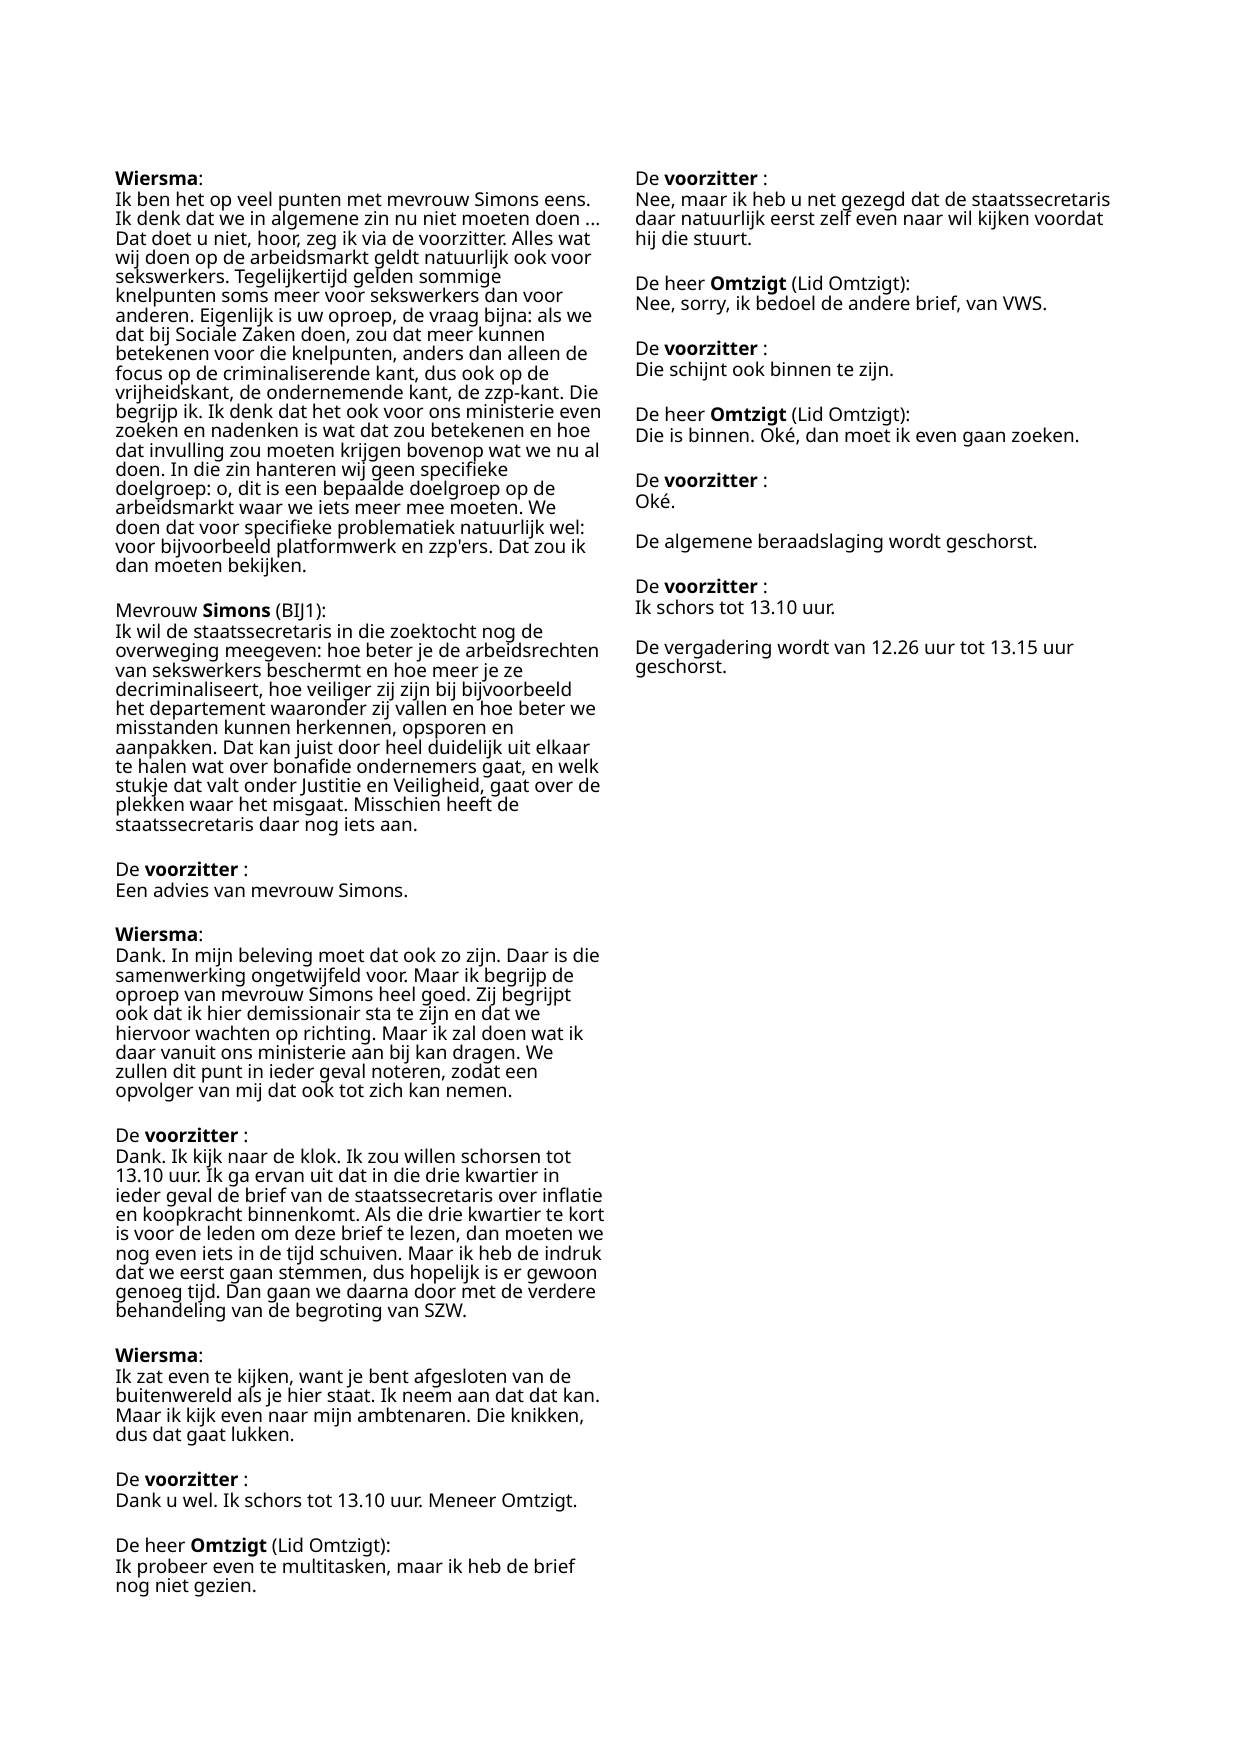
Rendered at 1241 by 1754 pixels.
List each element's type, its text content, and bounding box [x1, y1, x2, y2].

text Ik ben het op veel punten met mevrouw Simons eens. Ik denk dat we in algemene zin nu niet moeten doen ... Dat doet u niet, hoor, zeg ik via de voorzitter. Alles wat wij doen op de arbeidsmarkt geldt natuurlijk ook voor sekswerkers. Tegelijkertijd gelden sommige knelpunten soms meer voor sekswerkers dan voor anderen. Eigenlijk is uw oproep, de vraag bijna: als we dat bij Sociale Zaken doen, zou dat meer kunnen betekenen voor die knelpunten, anders dan alleen de focus op de criminaliserende kant, dus ook op de vrijheidskant, de ondernemende kant, de zzp-kant. Die begrijp ik. Ik denk dat het ook voor ons ministerie even zoeken en nadenken is wat dat zou betekenen en hoe dat invulling zou moeten krijgen bovenop wat we nu al doen. In die zin hanteren wij geen specifieke doelgroep: o, dit is een bepaalde doelgroep op de arbeidsmarkt waar we iets meer mee moeten. We doen dat voor specifieke problematiek natuurlijk wel: voor bijvoorbeeld platformwerk en zzp'ers. Dat zou ik dan moeten bekijken. [115, 191, 605, 576]
text De vergadering wordt van 12.26 uur tot 13.15 uur geschorst. [635, 639, 1125, 677]
text Die schijnt ook binnen te zijn. [635, 361, 1125, 381]
text Wiersma: [115, 1342, 605, 1368]
text Ik wil de staatssecretaris in die zoektocht nog de overweging meegeven: hoe beter je de arbeidsrechten van sekswerkers beschermt en hoe meer je ze decriminaliseert, hoe veiliger zij zijn bij bijvoorbeeld het departement waaronder zij vallen en hoe beter we misstanden kunnen herkennen, opsporen en aanpakken. Dat kan juist door heel duidelijk uit elkaar te halen wat over bonafide ondernemers gaat, en welk stukje dat valt onder Justitie en Veiligheid, gaat over de plekken waar het misgaat. Misschien heeft de staatssecretaris daar nog iets aan. [115, 623, 605, 835]
text Ik probeer even te multitasken, maar ik heb de brief nog niet gezien. [115, 1558, 605, 1596]
text Ik schors tot 13.10 uur. [635, 599, 1125, 618]
text De voorzitter : [115, 856, 605, 882]
text De heer Omtzigt (Lid Omtzigt): [115, 1532, 605, 1558]
text Ik zat even te kijken, want je bent afgesloten van de buitenwereld als je hier staat. Ik neem aan dat dat kan. Maar ik kijk even naar mijn ambtenaren. Die knikken, dus dat gaat lukken. [115, 1368, 605, 1445]
text De voorzitter : [635, 573, 1125, 599]
text De heer Omtzigt (Lid Omtzigt): [635, 401, 1125, 427]
text De algemene beraadslaging wordt geschorst. [635, 533, 1125, 552]
text De voorzitter : [115, 1122, 605, 1148]
text De voorzitter : [635, 336, 1125, 361]
text Dank u wel. Ik schors tot 13.10 uur. Meneer Omtzigt. [115, 1492, 605, 1511]
text Dank. Ik kijk naar de klok. Ik zou willen schorsen tot 13.10 uur. Ik ga ervan uit dat in die drie kwartier in ieder geval de brief van de staatssecretaris over inflatie en koopkracht binnenkomt. Als die drie kwartier te kort is voor de leden om deze brief te lezen, dan moeten we nog even iets in de tijd schuiven. Maar ik heb de indruk dat we eerst gaan stemmen, dus hopelijk is er gewoon genoeg tijd. Dan gaan we daarna door met de verdere behandeling van de begroting van SZW. [115, 1148, 605, 1322]
text De voorzitter : [635, 467, 1125, 493]
text Nee, sorry, ik bedoel de andere brief, van VWS. [635, 295, 1125, 315]
text Wiersma: [115, 165, 605, 191]
text Oké. [635, 493, 1125, 512]
text Nee, maar ik heb u net gezegd dat de staatssecretaris daar natuurlijk eerst zelf even naar wil kijken voordat hij die stuurt. [635, 191, 1125, 249]
text De voorzitter : [115, 1466, 605, 1492]
text Wiersma: [115, 922, 605, 947]
text Die is binnen. Oké, dan moet ik even gaan zoeken. [635, 427, 1125, 446]
text Een advies van mevrouw Simons. [115, 882, 605, 901]
text Dank. In mijn beleving moet dat ook zo zijn. Daar is die samenwerking ongetwijfeld voor. Maar ik begrijp de oproep van mevrouw Simons heel goed. Zij begrijpt ook dat ik hier demissionair sta te zijn en dat we hiervoor wachten op richting. Maar ik zal doen wat ik daar vanuit ons ministerie aan bij kan dragen. We zullen dit punt in ieder geval noteren, zodat een opvolger van mij dat ook tot zich kan nemen. [115, 947, 605, 1102]
text De heer Omtzigt (Lid Omtzigt): [635, 270, 1125, 295]
text Mevrouw Simons (BIJ1): [115, 597, 605, 623]
text De voorzitter : [635, 165, 1125, 191]
